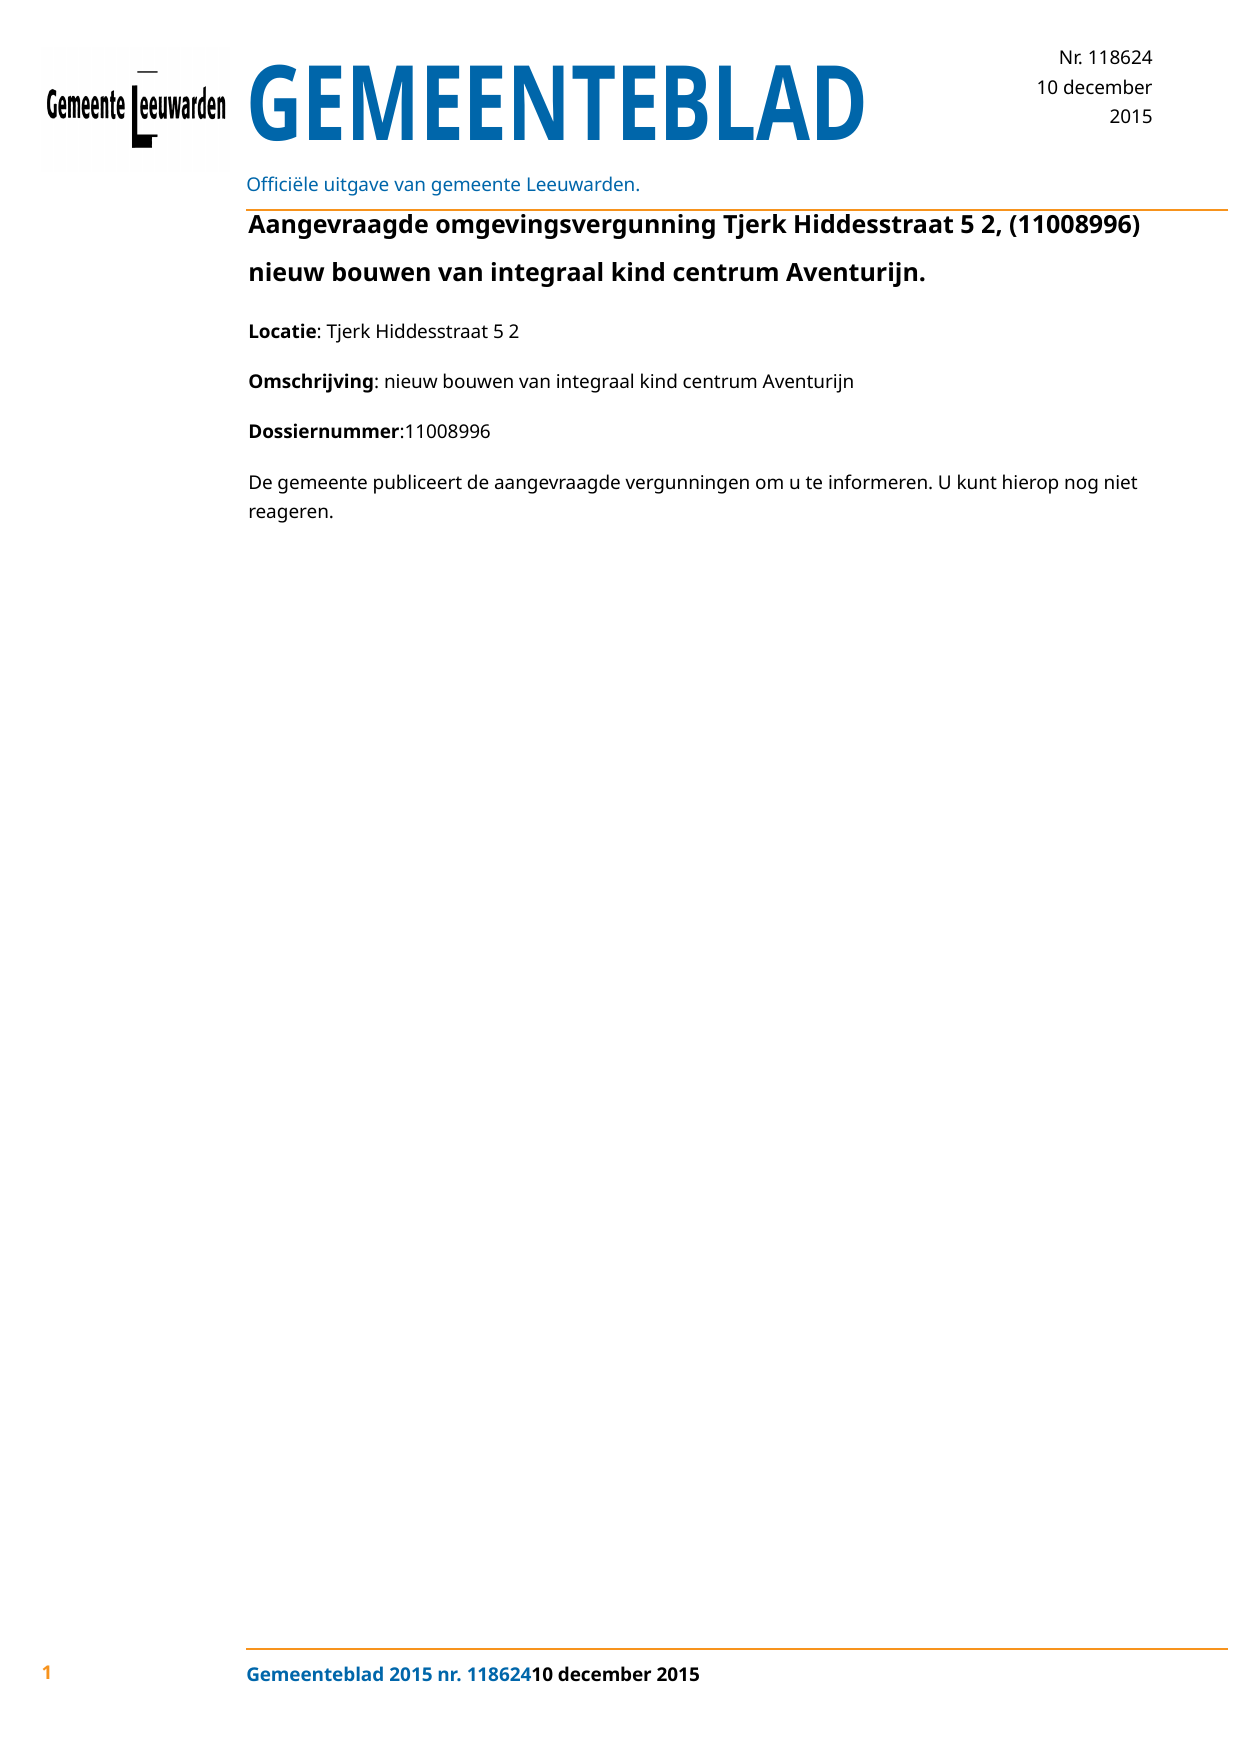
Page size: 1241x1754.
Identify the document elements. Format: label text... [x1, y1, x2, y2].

text Dossiernummer:11008996 [248, 419, 1152, 444]
text De gemeente publiceert de aangevraagde vergunningen om u te informeren. U kunt hierop nog niet reageren. [248, 469, 1152, 524]
text Omschrijving: nieuw bouwen van integraal kind centrum Aventurijn [248, 368, 1152, 394]
picture [41, 47, 231, 172]
text Aangevraagde omgevingsvergunning Tjerk Hiddesstraat 5 2, (11008996) nieuw bouwen van integraal kind centrum Aventurijn. [248, 211, 1152, 288]
text Locatie: Tjerk Hiddesstraat 5 2 [248, 318, 1152, 344]
